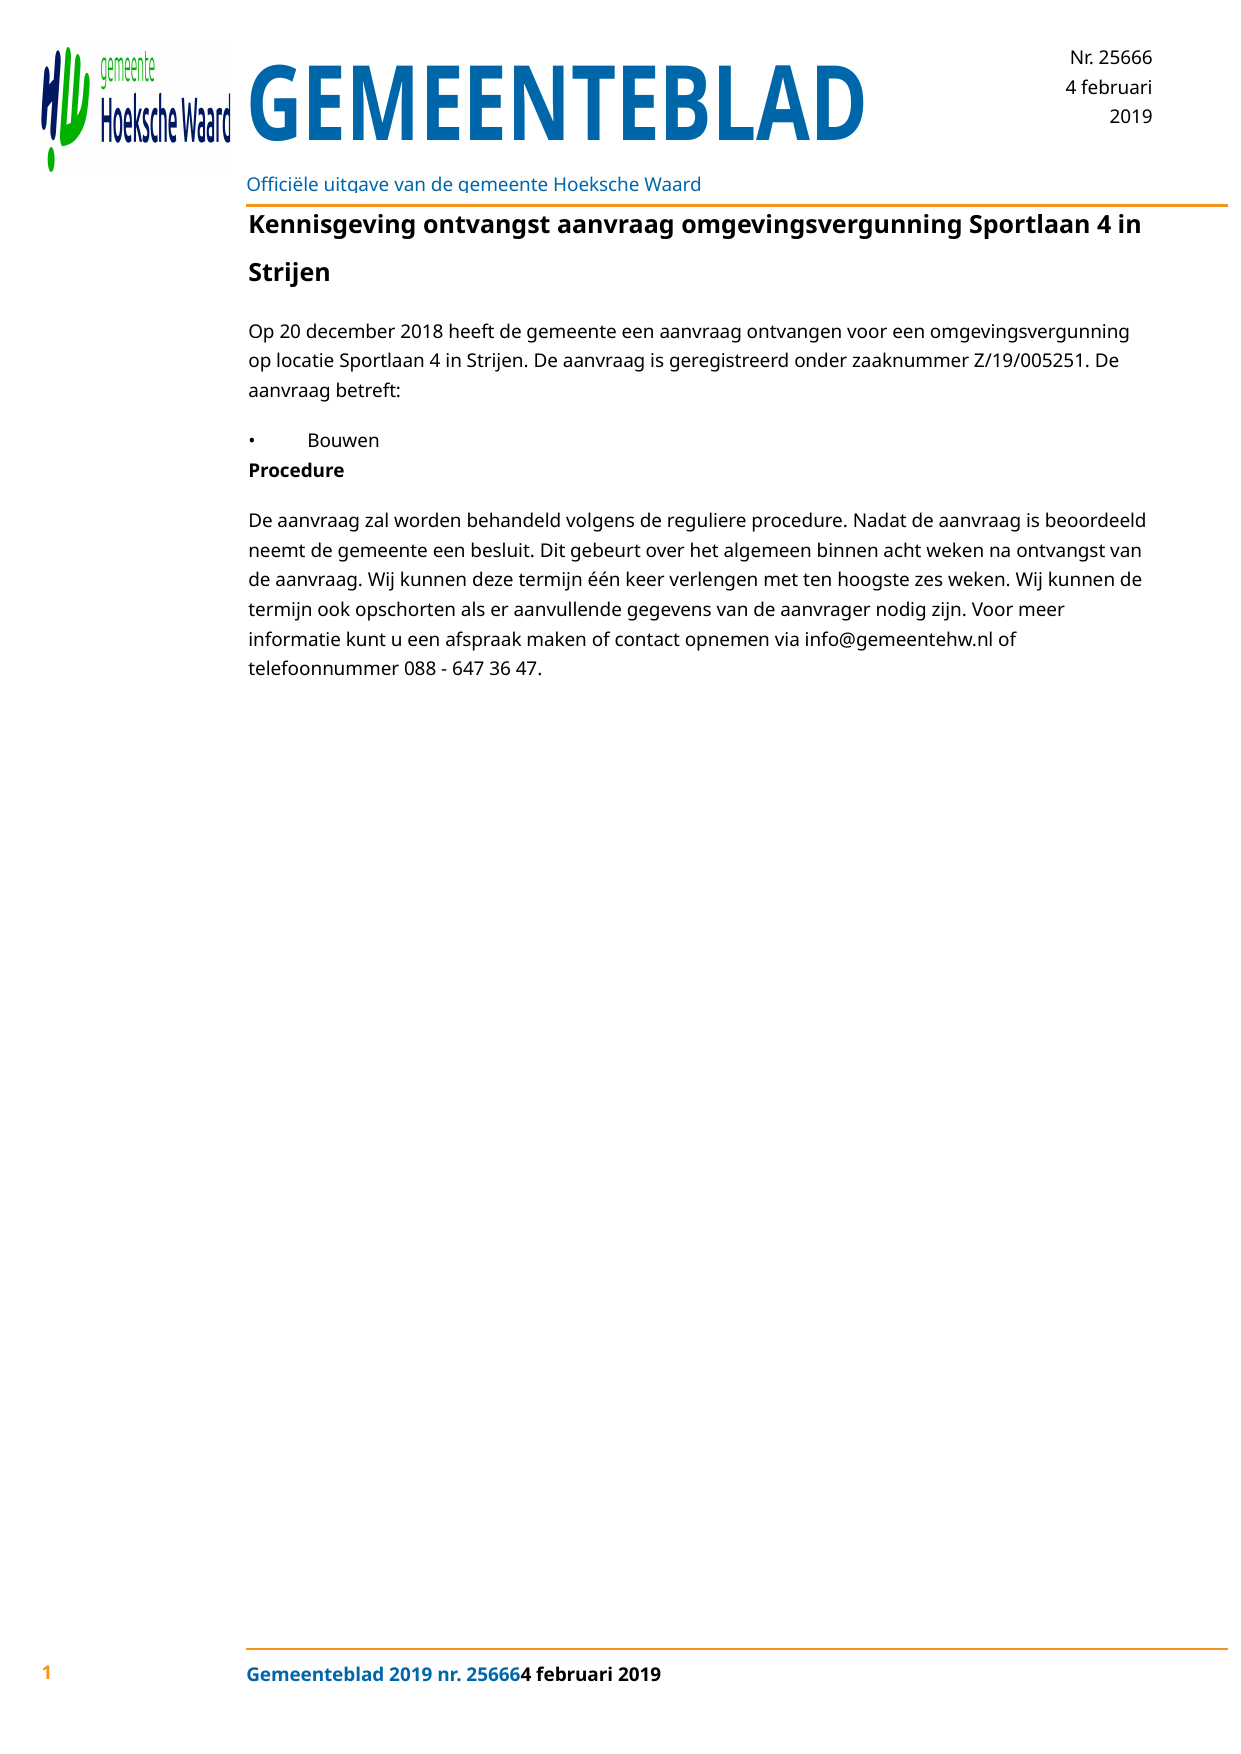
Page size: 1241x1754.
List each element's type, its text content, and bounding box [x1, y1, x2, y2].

text Op 20 december 2018 heeft de gemeente een aanvraag ontvangen voor een omgevingsvergunning op locatie Sportlaan 4 in Strijen. De aanvraag is geregistreerd onder zaaknummer Z/19/005251. De aanvraag betreft: [248, 318, 1152, 403]
text Kennisgeving ontvangst aanvraag omgevingsvergunning Sportlaan 4 in Strijen [248, 207, 1152, 288]
picture [41, 47, 231, 172]
text Procedure [248, 457, 1152, 483]
list Bouwen [248, 427, 1152, 453]
text De aanvraag zal worden behandeld volgens de reguliere procedure. Nadat de aanvraag is beoordeeld neemt de gemeente een besluit. Dit gebeurt over het algemeen binnen acht weken na ontvangst van de aanvraag. Wij kunnen deze termijn één keer verlengen met ten hoogste zes weken. Wij kunnen de termijn ook opschorten als er aanvullende gegevens van de aanvrager nodig zijn. Voor meer informatie kunt u een afspraak maken of contact opnemen via info@gemeentehw.nl of telefoonnummer 088 - 647 36 47. [248, 507, 1152, 681]
